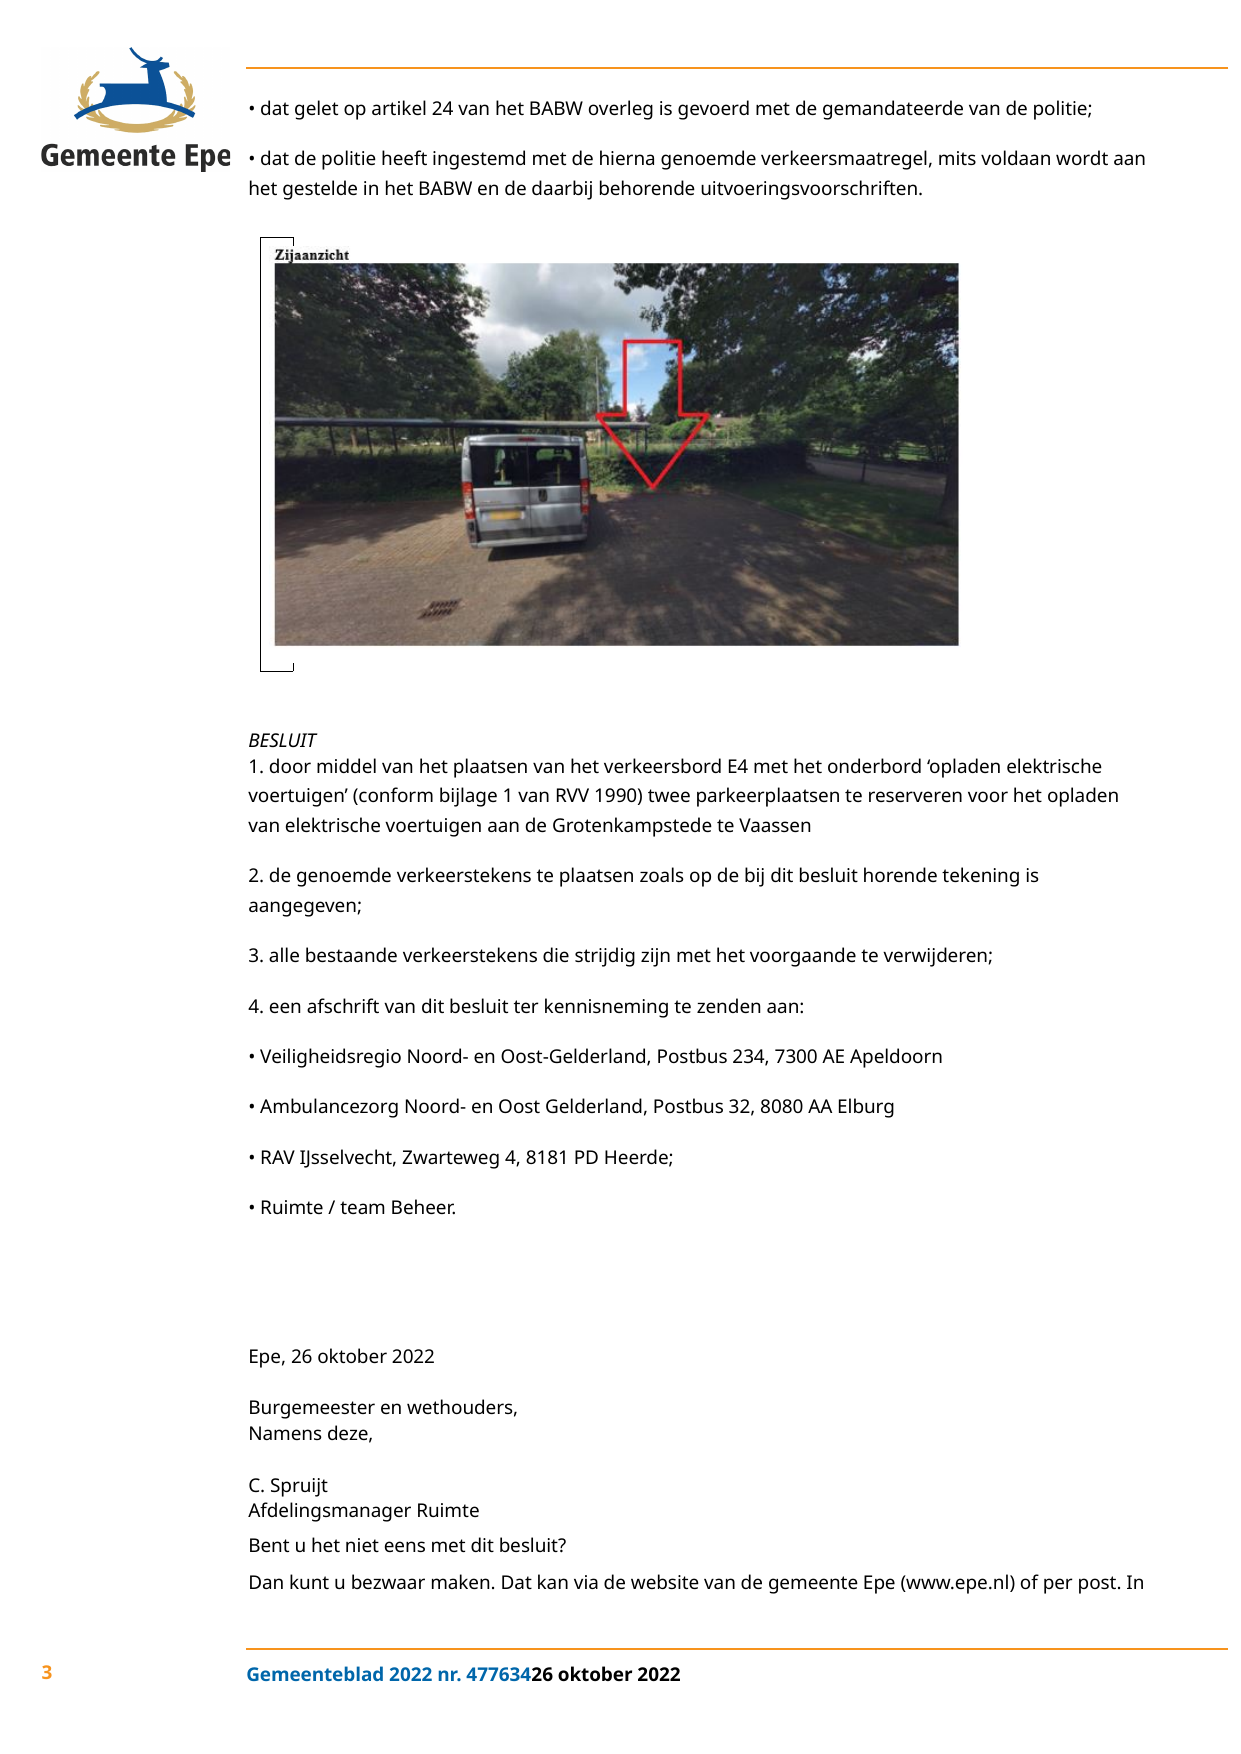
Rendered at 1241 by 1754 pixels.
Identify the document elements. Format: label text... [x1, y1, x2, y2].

picture [41, 47, 231, 172]
text Namens deze, [248, 1420, 1152, 1446]
text • dat de politie heeft ingestemd met de hierna genoemde verkeersmaatregel, mits voldaan wordt aan het gestelde in het BABW en de daarbij behorende uitvoeringsvoorschriften. [248, 145, 1152, 201]
text Bent u het niet eens met dit besluit? [248, 1537, 1152, 1556]
text • dat gelet op artikel 24 van het BABW overleg is gevoerd met de gemandateerde van de politie; [248, 95, 1152, 121]
text Epe, 26 oktober 2022 [248, 1343, 1152, 1369]
text C. Spruijt [248, 1472, 1152, 1497]
text Dan kunt u bezwaar maken. Dat kan via de website van de gemeente Epe (www.epe.nl) of per post. In [248, 1574, 1152, 1593]
text 3. alle bestaande verkeerstekens die strijdig zijn met het voorgaande te verwijderen; [248, 942, 1152, 968]
text BESLUIT [248, 727, 1152, 753]
text Burgemeester en wethouders, [248, 1394, 1152, 1420]
text 2. de genoemde verkeerstekens te plaatsen zoals op de bij dit besluit horende tekening is aangegeven; [248, 862, 1152, 918]
text Afdelingsmanager Ruimte [248, 1497, 1152, 1523]
text • RAV IJsselvecht, Zwarteweg 4, 8181 PD Heerde; [248, 1144, 1152, 1170]
text 1. door middel van het plaatsen van het verkeersbord E4 met het onderbord ‘opladen elektrische voertuigen’ (conform bijlage 1 van RVV 1990) twee parkeerplaatsen te reserveren voor het opladen van elektrische voertuigen aan de Grotenkampstede te Vaassen [248, 753, 1152, 838]
picture [268, 246, 978, 663]
text • Ambulancezorg Noord- en Oost Gelderland, Postbus 32, 8080 AA Elburg [248, 1094, 1152, 1119]
text • Ruimte / team Beheer. [248, 1194, 1152, 1220]
text 4. een afschrift van dit besluit ter kennisneming te zenden aan: [248, 993, 1152, 1018]
text • Veiligheidsregio Noord- en Oost-Gelderland, Postbus 234, 7300 AE Apeldoorn [248, 1043, 1152, 1069]
